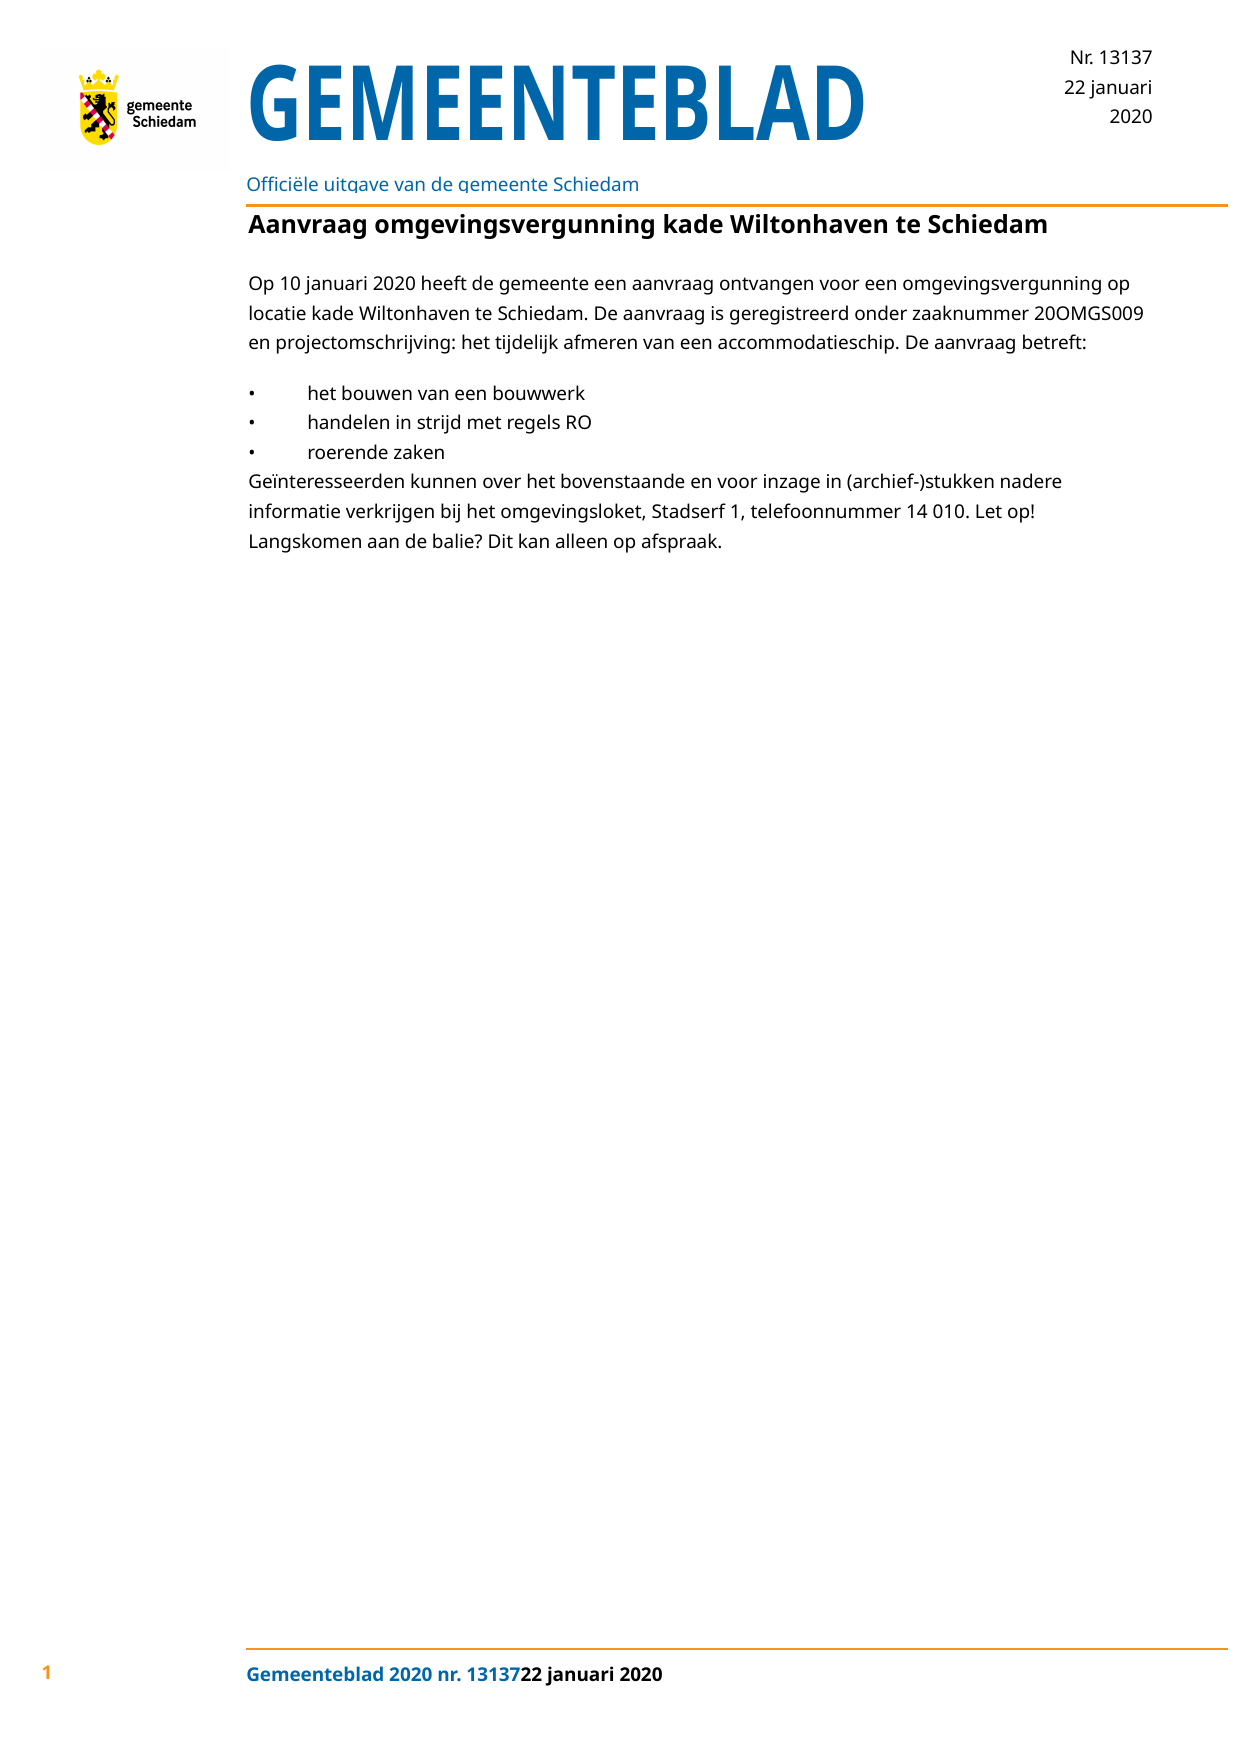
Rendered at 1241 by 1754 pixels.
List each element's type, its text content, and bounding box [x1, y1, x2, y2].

list roerende zaken [248, 439, 1152, 465]
list handelen in strijd met regels RO [248, 409, 1152, 435]
text Geïnteresseerden kunnen over het bovenstaande en voor inzage in (archief-)stukken nadere informatie verkrijgen bij het omgevingsloket, Stadserf 1, telefoonnummer 14 010. Let op! Langskomen aan de balie? Dit kan alleen op afspraak. [248, 469, 1152, 553]
text Aanvraag omgevingsvergunning kade Wiltonhaven te Schiedam [248, 207, 1152, 241]
picture [41, 47, 231, 172]
list het bouwen van een bouwwerk [248, 380, 1152, 406]
text Op 10 januari 2020 heeft de gemeente een aanvraag ontvangen voor een omgevingsvergunning op locatie kade Wiltonhaven te Schiedam. De aanvraag is geregistreerd onder zaaknummer 20OMGS009 en projectomschrijving: het tijdelijk afmeren van een accommodatieschip. De aanvraag betreft: [248, 270, 1152, 355]
